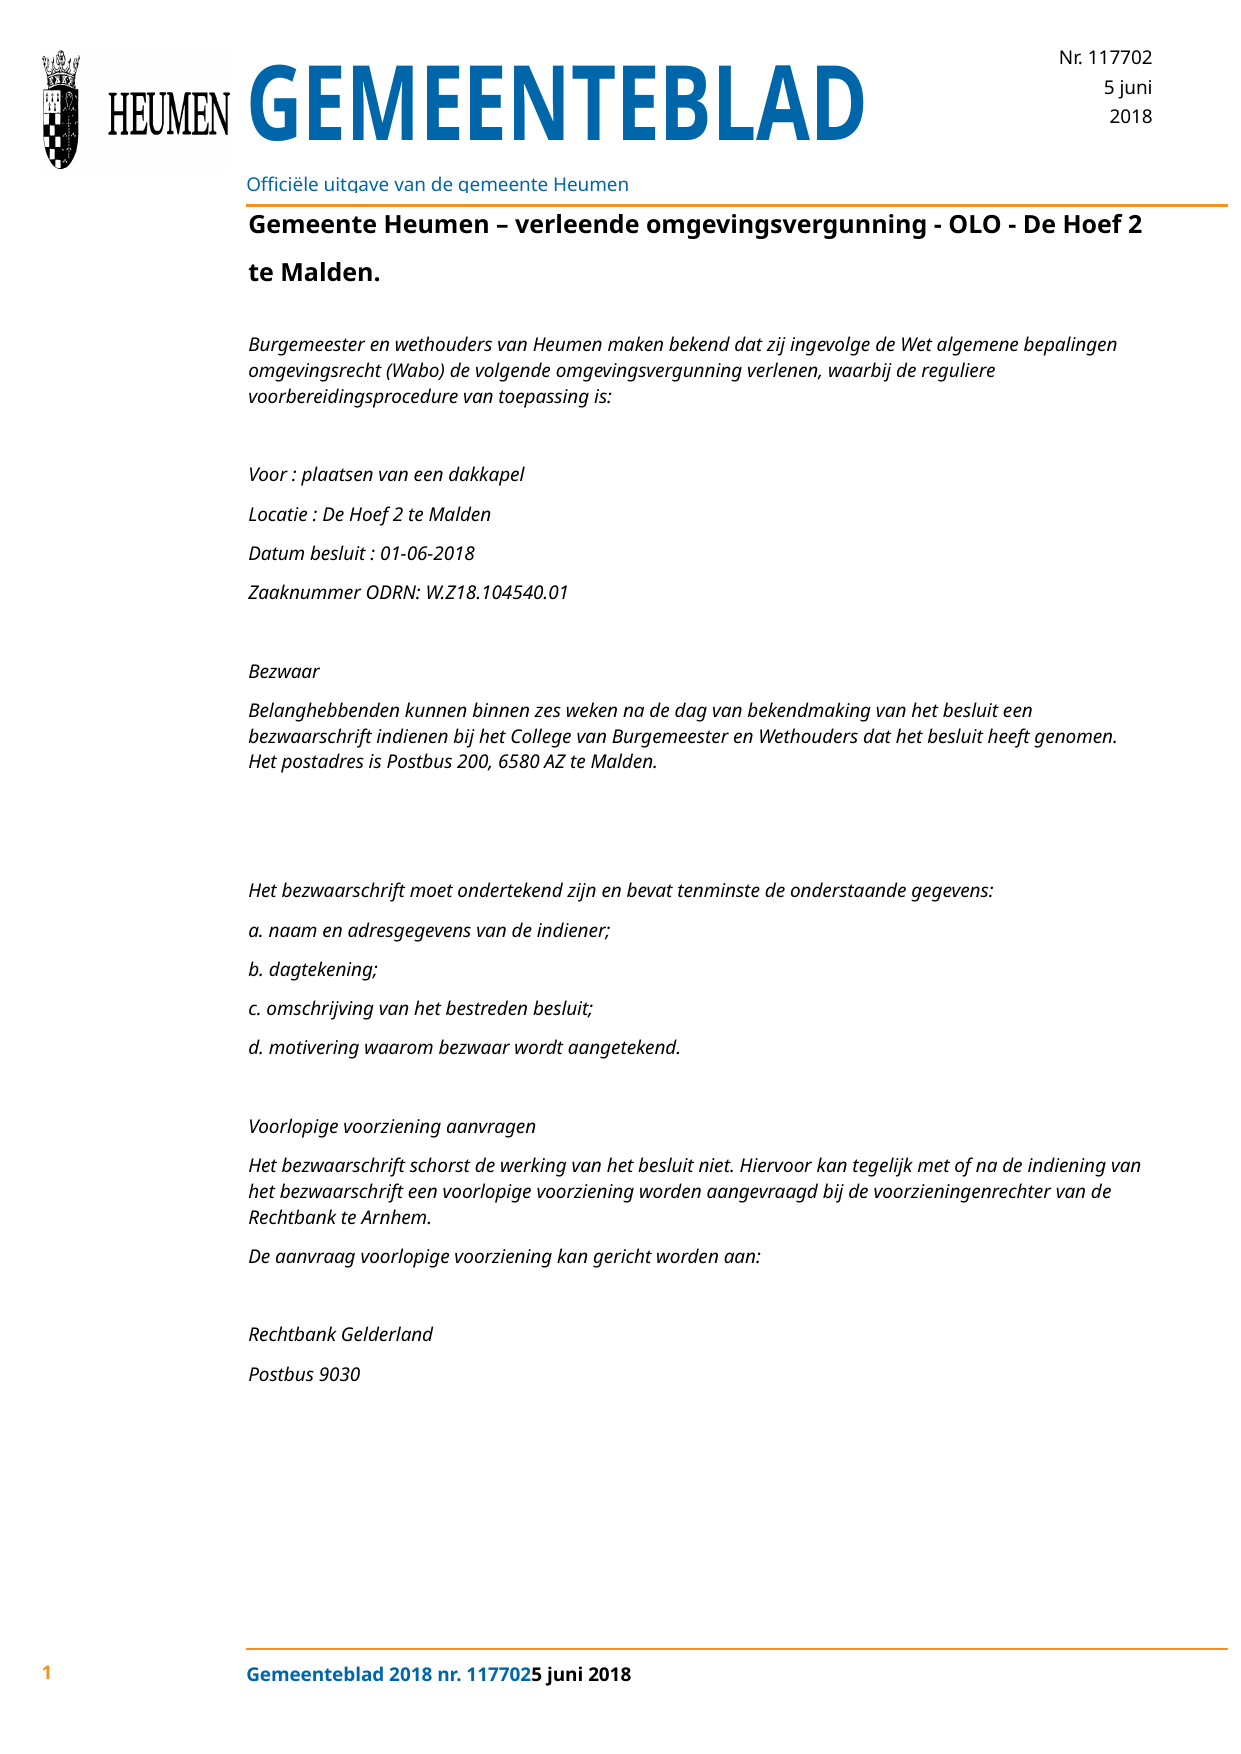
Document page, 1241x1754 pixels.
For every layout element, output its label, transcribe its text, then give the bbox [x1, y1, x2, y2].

text Zaaknummer ODRN: W.Z18.104540.01 [248, 579, 1152, 605]
text Bezwaar [248, 658, 1152, 683]
text c. omschrijving van het bestreden besluit; [248, 995, 1152, 1021]
text d. motivering waarom bezwaar wordt aangetekend. [248, 1034, 1152, 1060]
text Burgemeester en wethouders van Heumen maken bekend dat zij ingevolge de Wet algemene bepalingen omgevingsrecht (Wabo) de volgende omgevingsvergunning verlenen, waarbij de reguliere voorbereidingsprocedure van toepassing is: [248, 331, 1152, 409]
picture [41, 47, 231, 172]
text Datum besluit : 01-06-2018 [248, 540, 1152, 566]
text Het bezwaarschrift schorst de werking van het besluit niet. Hiervoor kan tegelijk met of na de indiening van het bezwaarschrift een voorlopige voorziening worden aangevraagd bij de voorzieningenrechter van de Rechtbank te Arnhem. [248, 1152, 1152, 1229]
text Rechtbank Gelderland [248, 1322, 1152, 1347]
text a. naam en adresgegevens van de indiener; [248, 917, 1152, 942]
text Locatie : De Hoef 2 te Malden [248, 501, 1152, 526]
text Gemeente Heumen – verleende omgevingsvergunning - OLO - De Hoef 2 te Malden. [248, 207, 1152, 288]
text Het bezwaarschrift moet ondertekend zijn en bevat tenminste de onderstaande gegevens: [248, 877, 1152, 903]
text De aanvraag voorlopige voorziening kan gericht worden aan: [248, 1243, 1152, 1269]
text Belanghebbenden kunnen binnen zes weken na de dag van bekendmaking van het besluit een bezwaarschrift indienen bij het College van Burgemeester en Wethouders dat het besluit heeft genomen. Het postadres is Postbus 200, 6580 AZ te Malden. [248, 697, 1152, 774]
text Postbus 9030 [248, 1361, 1152, 1387]
text b. dagtekening; [248, 956, 1152, 982]
text Voor : plaatsen van een dakkapel [248, 461, 1152, 487]
text Voorlopige voorziening aanvragen [248, 1113, 1152, 1139]
